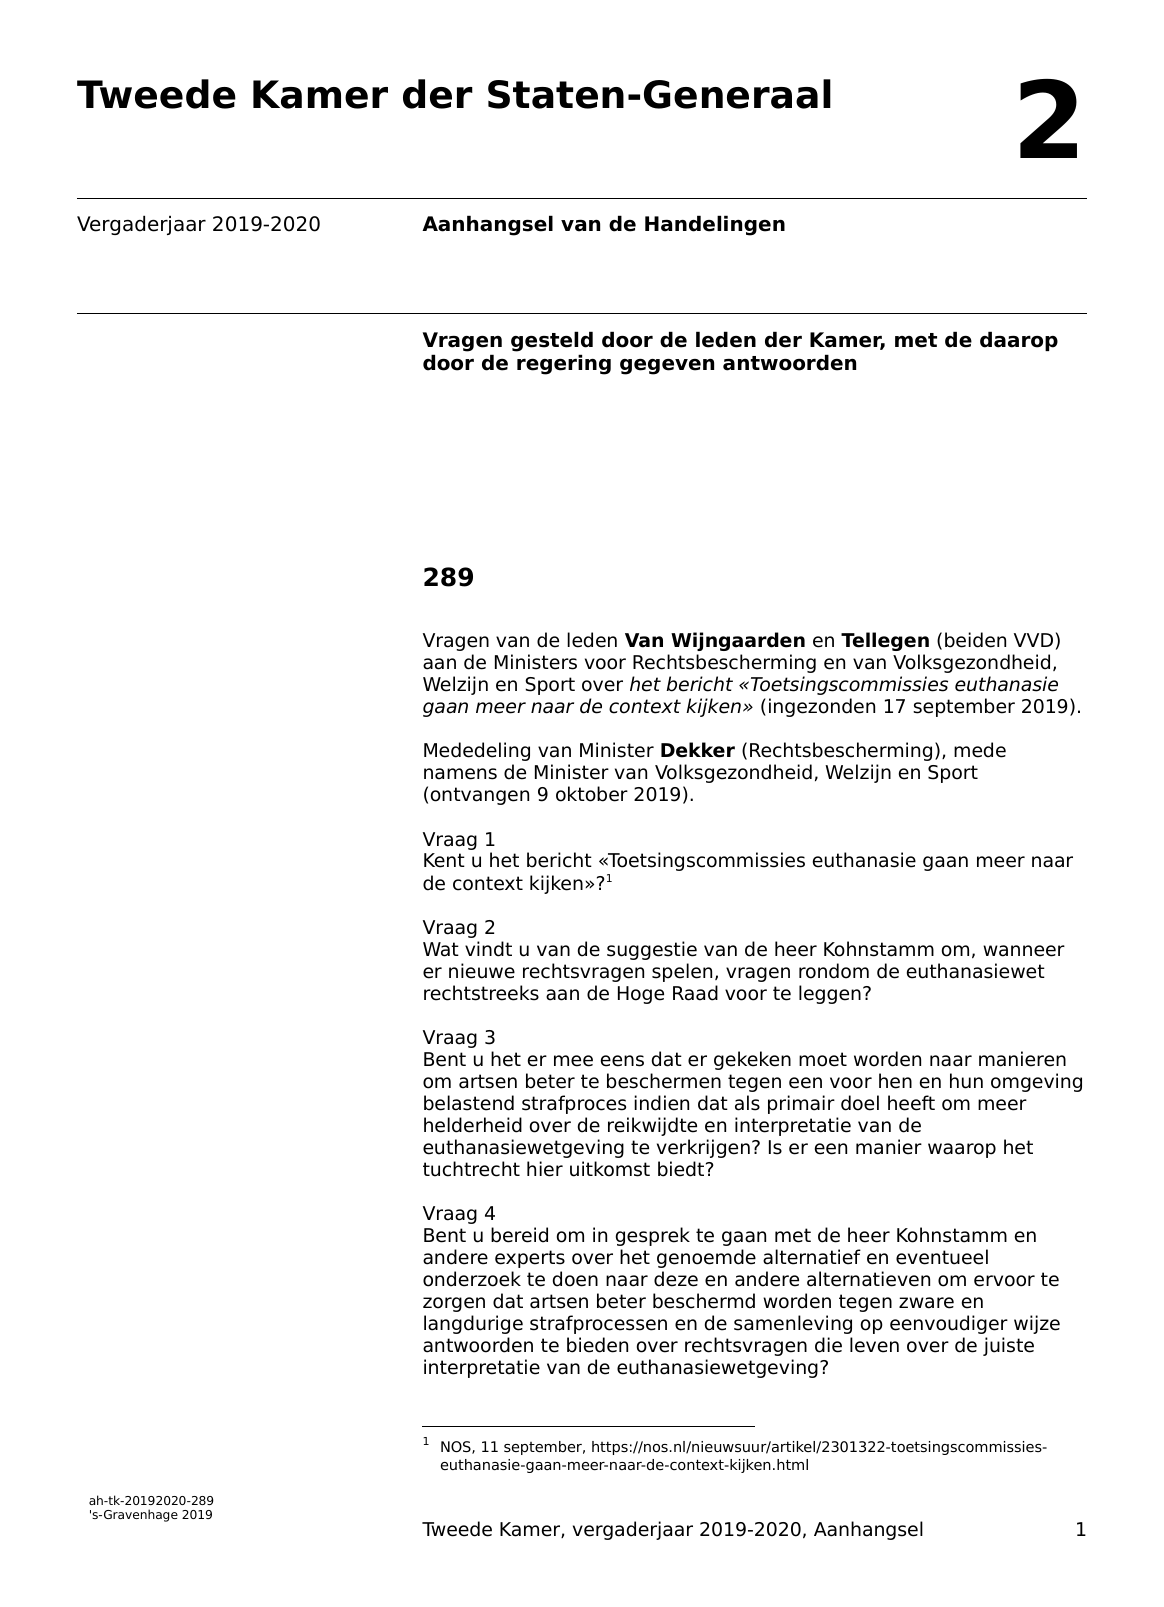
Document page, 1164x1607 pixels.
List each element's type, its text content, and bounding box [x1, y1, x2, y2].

text Vragen van de leden Van Wijngaarden en Tellegen (beiden VVD) aan de Ministers voor Rechtsbescherming en van Volksgezondheid, Welzijn en Sport over het bericht «Toetsingscommissies euthanasie gaan meer naar de context kijken» (ingezonden 17 september 2019). [422, 630, 1087, 718]
text Wat vindt u van de suggestie van de heer Kohnstamm om, wanneer er nieuwe rechtsvragen spelen, vragen rondom de euthanasiewet rechtstreeks aan de Hoge Raad voor te leggen? [422, 938, 1087, 1004]
text ah-tk-20192020-289 [88, 1494, 323, 1508]
text NOS, 11 september, https://nos.nl/nieuwsuur/artikel/2301322-toetsingscommissies-euthanasie-gaan-meer-naar-de-context-kijken.html [422, 1435, 1087, 1474]
text 's-Gravenhage 2019 [88, 1508, 323, 1522]
text Bent u het er mee eens dat er gekeken moet worden naar manieren om artsen beter te beschermen tegen een voor hen en hun omgeving belastend strafproces indien dat als primair doel heeft om meer helderheid over de reikwijdte en interpretatie van de euthanasiewetgeving te verkrijgen? Is er een manier waarop het tuchtrecht hier uitkomst biedt? [422, 1049, 1087, 1181]
table_header Tweede Kamer der Staten-Generaal [77, 59, 886, 198]
text Vraag 2 [422, 917, 1087, 938]
text Kent u het bericht «Toetsingscommissies euthanasie gaan meer naar de context kijken»? [422, 850, 1087, 894]
text Vraag 3 [422, 1027, 1087, 1049]
table_cell Vergaderjaar 2019-2020 [77, 199, 422, 313]
text Vraag 4 [422, 1203, 1087, 1225]
table_cell Vragen gesteld door de leden der Kamer, met de daarop door de regering gegeven antwoorden [422, 314, 1087, 375]
table_cell Aanhangsel van de Handelingen [422, 199, 1087, 313]
text Mededeling van Minister Dekker (Rechtsbescherming), mede namens de Minister van Volksgezondheid, Welzijn en Sport (ontvangen 9 oktober 2019). [422, 740, 1087, 806]
text 289 [422, 563, 1087, 592]
text Vraag 1 [422, 828, 1087, 850]
table_cell [77, 314, 422, 375]
table_header 2 [886, 59, 1087, 198]
text Bent u bereid om in gesprek te gaan met de heer Kohnstamm en andere experts over het genoemde alternatief en eventueel onderzoek te doen naar deze en andere alternatieven om ervoor te zorgen dat artsen beter beschermd worden tegen zware en langdurige strafprocessen en de samenleving op eenvoudiger wijze antwoorden te bieden over rechtsvragen die leven over de juiste interpretatie van de euthanasiewetgeving? [422, 1225, 1087, 1378]
